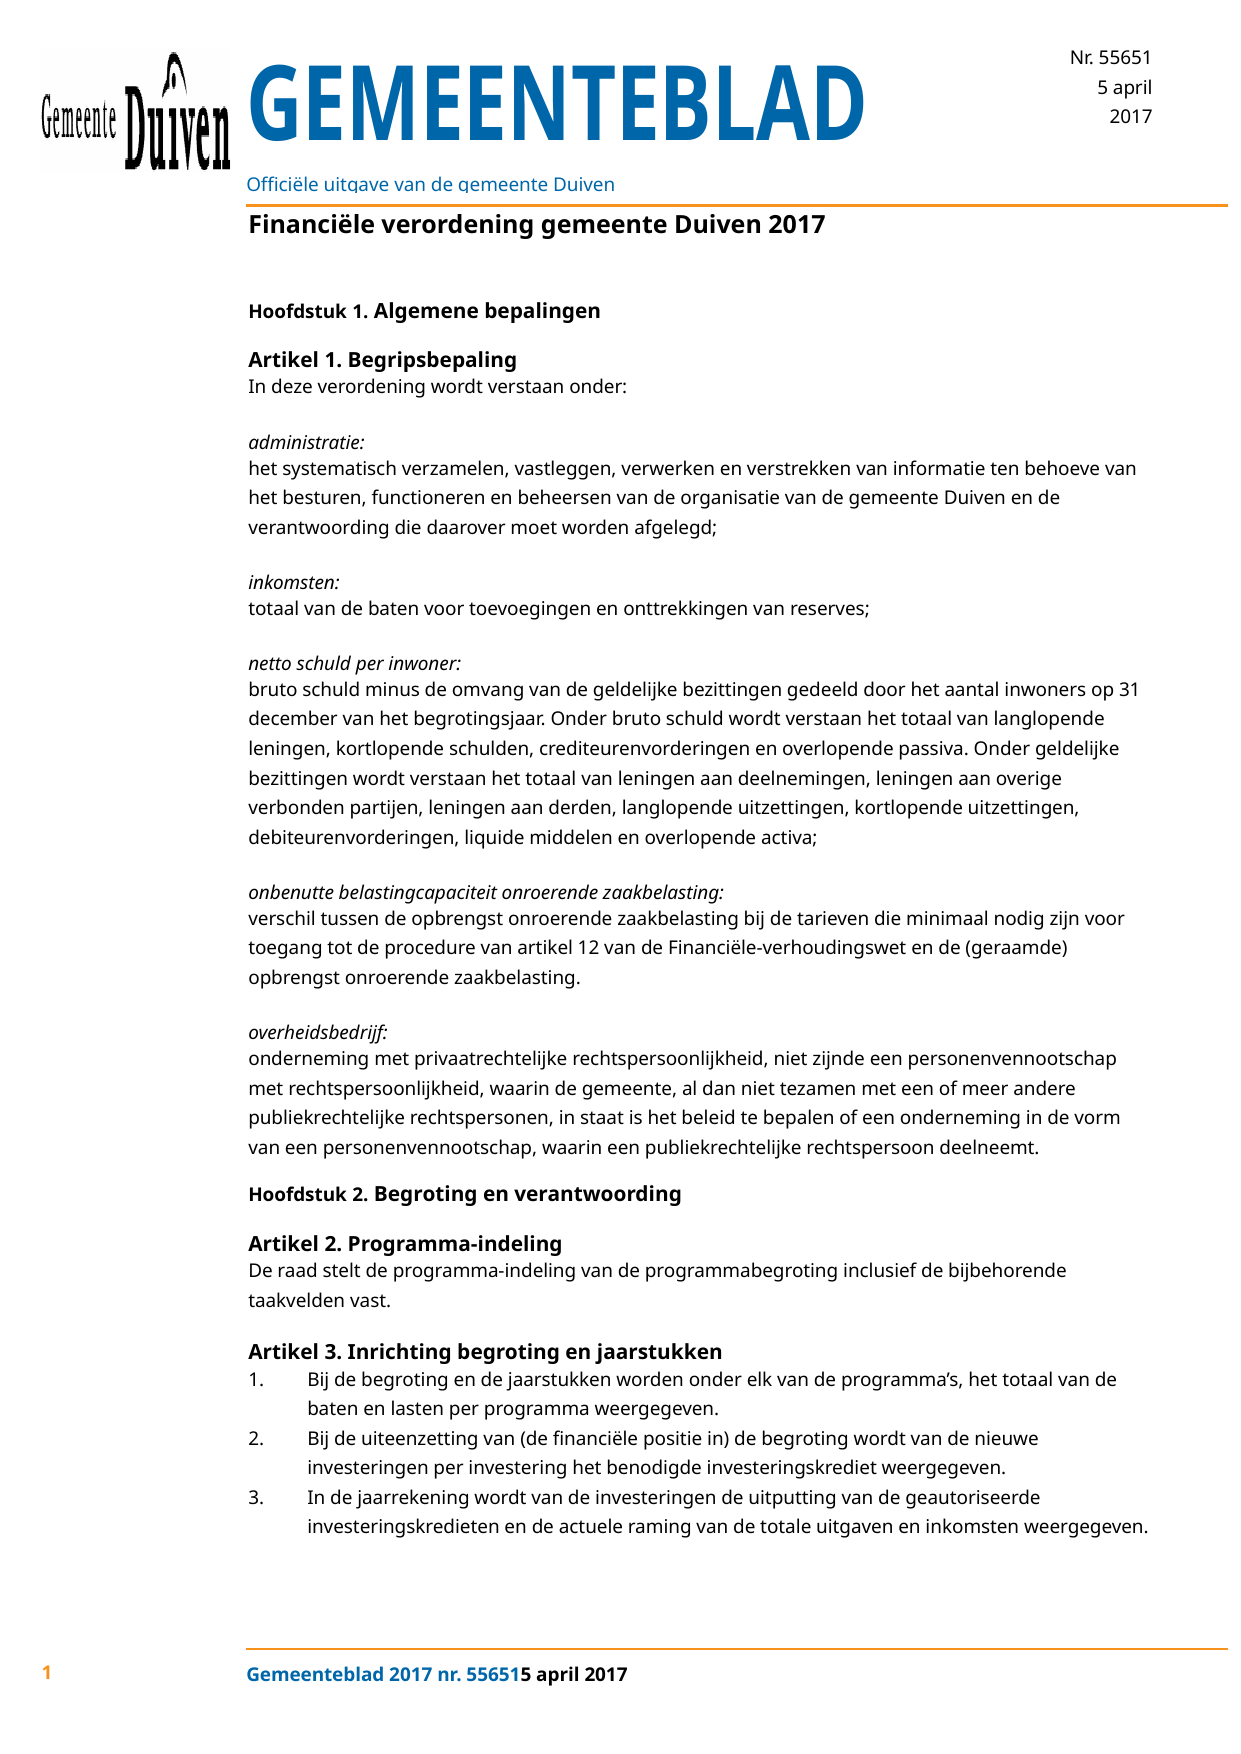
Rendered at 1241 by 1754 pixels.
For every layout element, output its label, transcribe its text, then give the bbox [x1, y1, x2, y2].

text Artikel 2. Programma-indeling [248, 1229, 1152, 1257]
list Bij de uiteenzetting van (de financiële positie in) de begroting wordt van de nieuwe investeringen per investering het benodigde investeringskrediet weergegeven. [248, 1425, 1152, 1480]
list Bij de begroting en de jaarstukken worden onder elk van de programma’s, het totaal van de baten en lasten per programma weergegeven. [248, 1366, 1152, 1421]
text onderneming met privaatrechtelijke rechtspersoonlijkheid, niet zijnde een personenvennootschap met rechtspersoonlijkheid, waarin de gemeente, al dan niet tezamen met een of meer andere publiekrechtelijke rechtspersonen, in staat is het beleid te bepalen of een onderneming in de vorm van een personenvennootschap, waarin een publiekrechtelijke rechtspersoon deelneemt. [248, 1045, 1152, 1160]
picture [41, 47, 231, 172]
text In deze verordening wordt verstaan onder: [248, 374, 1152, 399]
text administratie: [248, 429, 1152, 455]
text Financiële verordening gemeente Duiven 2017 [248, 207, 1152, 241]
text inkomsten: [248, 569, 1152, 595]
text het systematisch verzamelen, vastleggen, verwerken en verstrekken van informatie ten behoeve van het besturen, functioneren en beheersen van de organisatie van de gemeente Duiven en de verantwoording die daarover moet worden afgelegd; [248, 455, 1152, 540]
text bruto schuld minus de omvang van de geldelijke bezittingen gedeeld door het aantal inwoners op 31 december van het begrotingsjaar. Onder bruto schuld wordt verstaan het totaal van langlopende leningen, kortlopende schulden, crediteurenvorderingen en overlopende passiva. Onder geldelijke bezittingen wordt verstaan het totaal van leningen aan deelnemingen, leningen aan overige verbonden partijen, leningen aan derden, langlopende uitzettingen, kortlopende uitzettingen, debiteurenvorderingen, liquide middelen en overlopende activa; [248, 676, 1152, 850]
list In de jaarrekening wordt van de investeringen de uitputting van de geautoriseerde investeringskredieten en de actuele raming van de totale uitgaven en inkomsten weergegeven. [248, 1484, 1152, 1539]
text Hoofdstuk 2. Begroting en verantwoording [248, 1179, 1152, 1208]
text overheidsbedrijf: [248, 1019, 1152, 1045]
text onbenutte belastingcapaciteit onroerende zaakbelasting: [248, 879, 1152, 905]
text De raad stelt de programma-indeling van de programmabegroting inclusief de bijbehorende taakvelden vast. [248, 1257, 1152, 1313]
text netto schuld per inwoner: [248, 650, 1152, 676]
text verschil tussen de opbrengst onroerende zaakbelasting bij de tarieven die minimaal nodig zijn voor toegang tot de procedure van artikel 12 van de Financiële-verhoudingswet en de (geraamde) opbrengst onroerende zaakbelasting. [248, 905, 1152, 990]
text Artikel 1. Begripsbepaling [248, 345, 1152, 374]
text totaal van de baten voor toevoegingen en onttrekkingen van reserves; [248, 595, 1152, 621]
text Hoofdstuk 1. Algemene bepalingen [248, 296, 1152, 324]
text Artikel 3. Inrichting begroting en jaarstukken [248, 1337, 1152, 1366]
